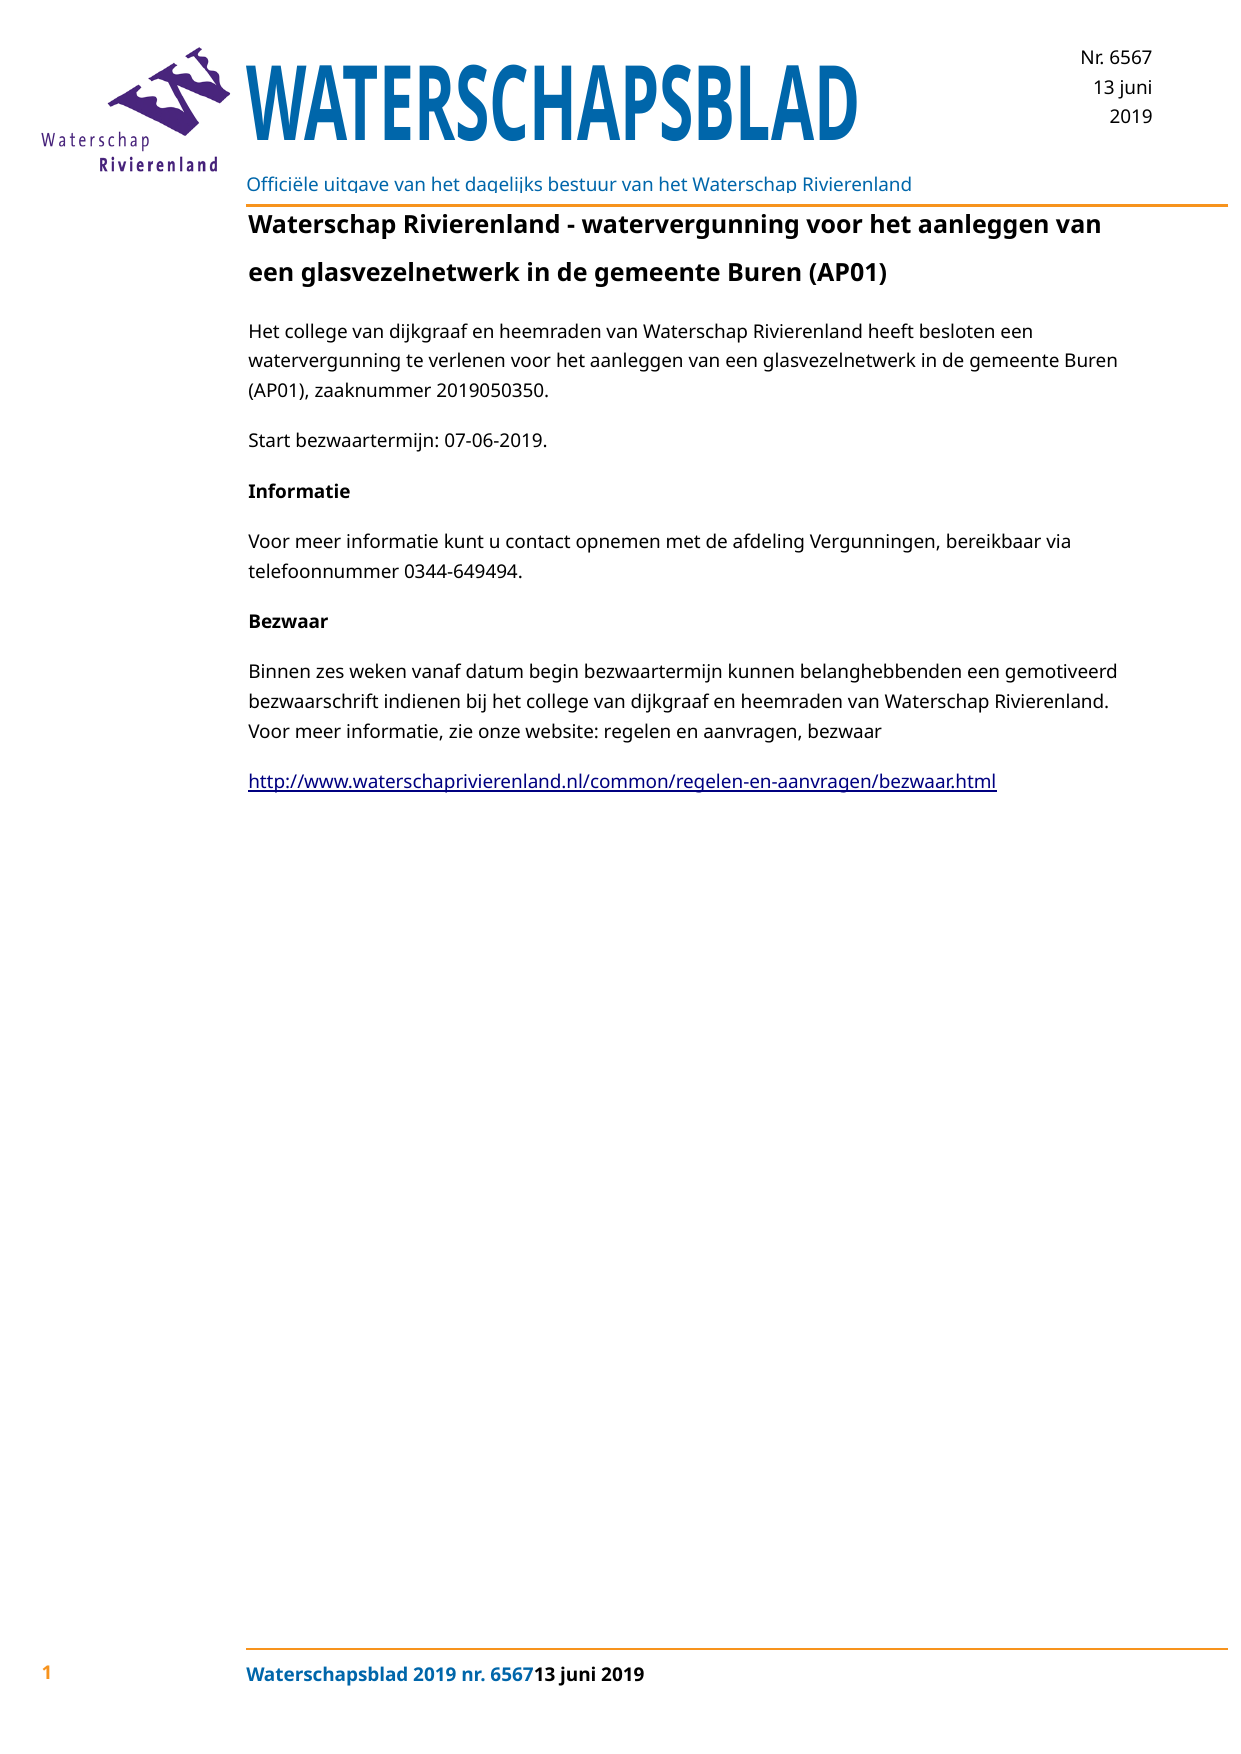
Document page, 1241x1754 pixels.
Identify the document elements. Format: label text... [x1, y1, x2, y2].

text Het college van dijkgraaf en heemraden van Waterschap Rivierenland heeft besloten een watervergunning te verlenen voor het aanleggen van een glasvezelnetwerk in de gemeente Buren (AP01), zaaknummer 2019050350. [248, 318, 1152, 403]
text Waterschap Rivierenland - watervergunning voor het aanleggen van een glasvezelnetwerk in de gemeente Buren (AP01) [248, 207, 1152, 288]
text Informatie [248, 478, 1152, 504]
text Voor meer informatie kunt u contact opnemen met de afdeling Vergunningen, bereikbaar via telefoonnummer 0344-649494. [248, 528, 1152, 584]
picture [41, 47, 231, 172]
text Bezwaar [248, 608, 1152, 634]
text http://www.waterschaprivierenland.nl/common/regelen-en-aanvragen/bezwaar.html [248, 768, 1152, 794]
text Start bezwaartermijn: 07-06-2019. [248, 427, 1152, 453]
text Binnen zes weken vanaf datum begin bezwaartermijn kunnen belanghebbenden een gemotiveerd bezwaarschrift indienen bij het college van dijkgraaf en heemraden van Waterschap Rivierenland. Voor meer informatie, zie onze website: regelen en aanvragen, bezwaar [248, 659, 1152, 744]
